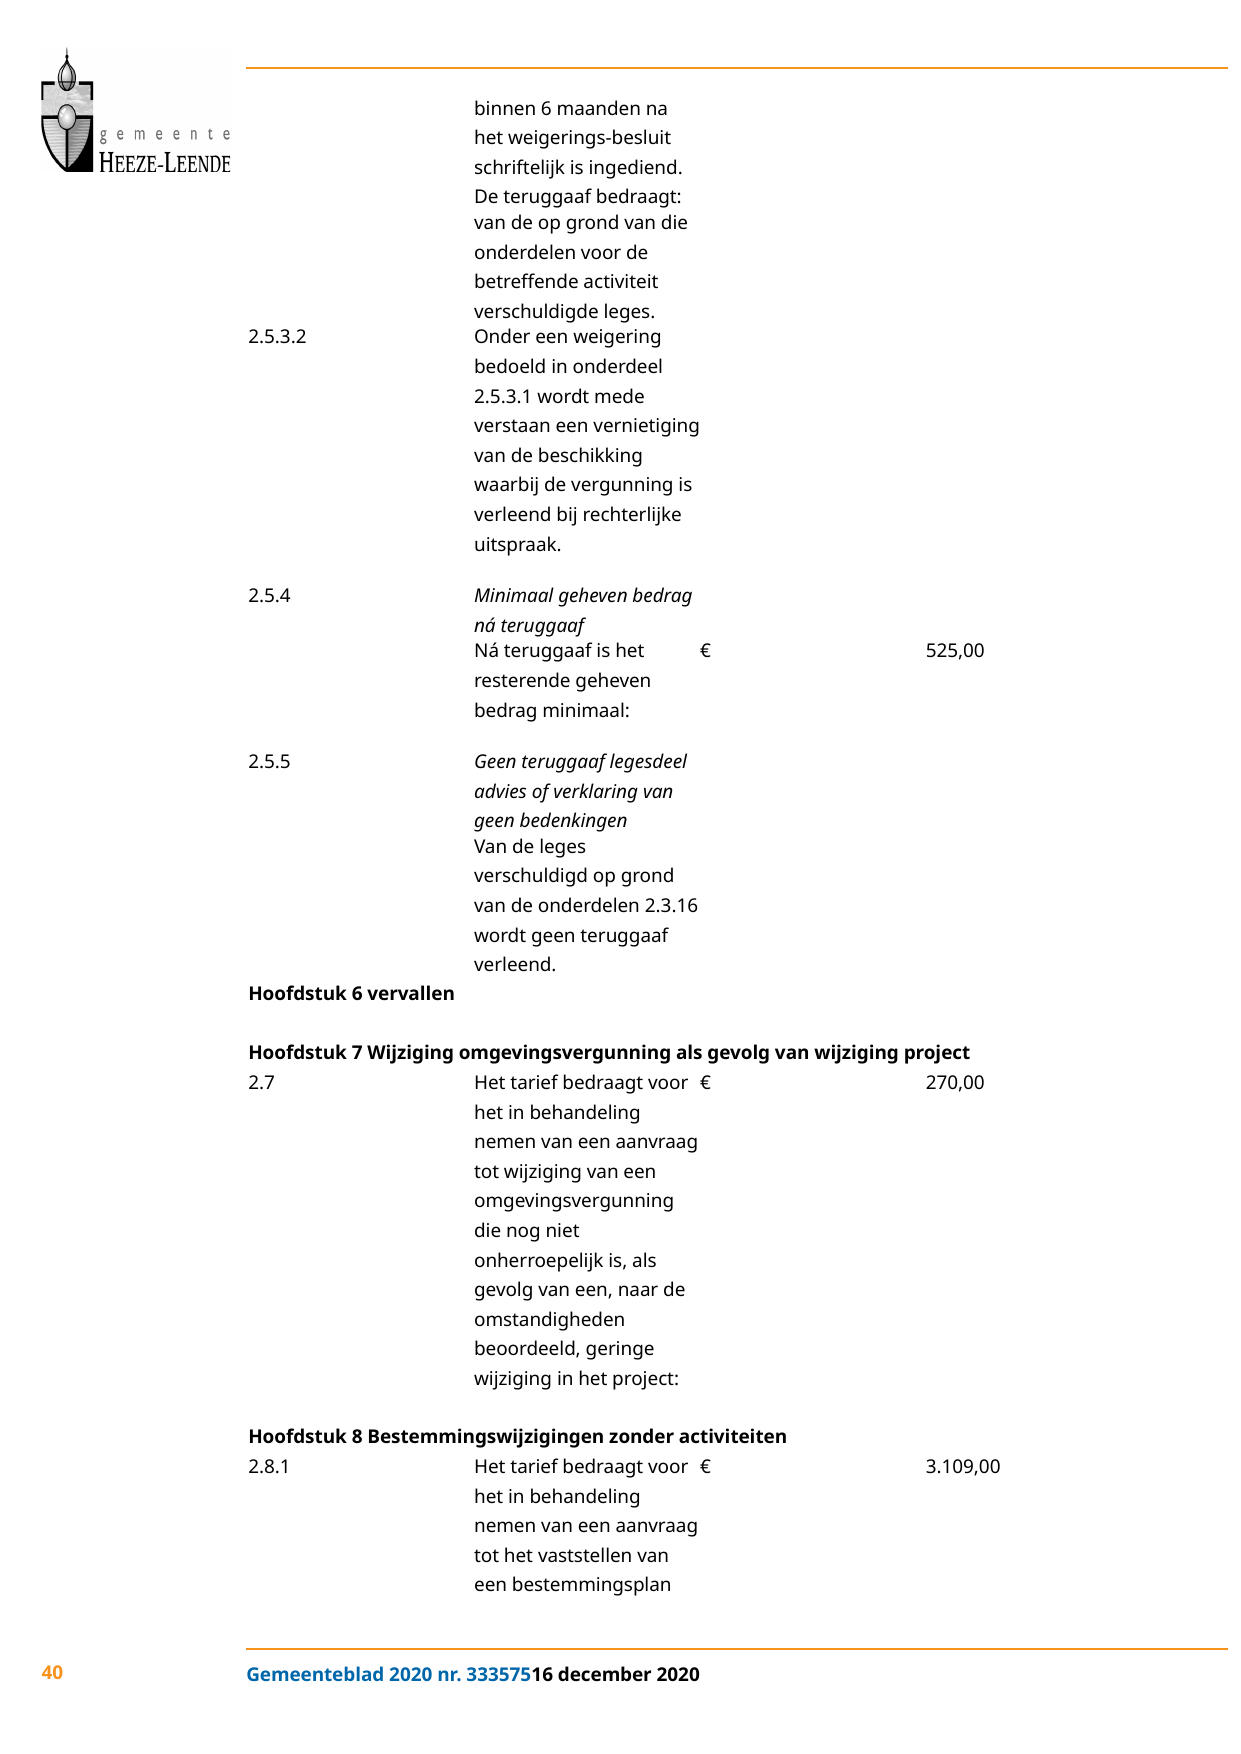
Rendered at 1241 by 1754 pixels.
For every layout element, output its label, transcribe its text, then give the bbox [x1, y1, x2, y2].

table_cell [700, 95, 926, 209]
table_cell Van de leges verschuldigd op grond van de onderdelen 2.3.16 wordt geen teruggaaf verleend. [474, 833, 700, 977]
table_cell [474, 723, 700, 748]
table_header 2.7 [248, 1069, 474, 1391]
table_cell [700, 582, 926, 638]
table_cell [248, 95, 474, 324]
table_cell [700, 748, 926, 833]
table_cell binnen 6 maanden na het weigerings-besluit schriftelijk is ingediend. De teruggaaf bedraagt: [474, 95, 700, 209]
table_cell van de op grond van die onderdelen voor de betreffende activiteit verschuldigde leges. [474, 209, 700, 324]
table_cell 2.5.5 [248, 748, 474, 833]
table_cell [926, 723, 1152, 748]
table_cell [474, 557, 700, 582]
table_header Het tarief bedraagt voor het in behandeling nemen van een aanvraag tot wijziging van een omgevingsvergunning die nog niet onherroepelijk is, als gevolg van een, naar de omstandigheden beoordeeld, geringe wijziging in het project: [474, 1069, 700, 1391]
table_cell [926, 582, 1152, 638]
table_cell [926, 209, 1152, 324]
table_cell [926, 748, 1152, 833]
table_cell [248, 638, 474, 722]
text Hoofdstuk 8 Bestemmingswijzigingen zonder activiteiten [248, 1424, 1152, 1449]
table_cell 2.5.4 [248, 582, 474, 638]
table_cell Geen teruggaaf legesdeel advies of verklaring van geen bedenkingen [474, 748, 700, 833]
table_cell [248, 557, 474, 582]
table_header € [700, 1453, 926, 1597]
table_header € [700, 1069, 926, 1391]
table_cell [926, 833, 1152, 977]
text Hoofdstuk 6 vervallen [248, 980, 1152, 1006]
table_header 2.8.1 [248, 1453, 474, 1597]
table_cell 525,00 [926, 638, 1152, 722]
table_header 270,00 [926, 1069, 1152, 1391]
table_header Het tarief bedraagt voor het in behandeling nemen van een aanvraag tot het vaststellen van een bestemmingsplan [474, 1453, 700, 1597]
table_cell [700, 209, 926, 324]
table_cell [700, 324, 926, 557]
table_cell 2.5.3.2 [248, 324, 474, 557]
table_cell Ná teruggaaf is het resterende geheven bedrag minimaal: [474, 638, 700, 722]
table_cell [926, 557, 1152, 582]
picture [41, 47, 231, 172]
table_cell [700, 833, 926, 977]
table_cell [926, 95, 1152, 209]
table_cell Onder een weigering bedoeld in onderdeel 2.5.3.1 wordt mede verstaan een vernietiging van de beschikking waarbij de vergunning is verleend bij rechterlijke uitspraak. [474, 324, 700, 557]
table_cell € [700, 638, 926, 722]
table_cell [700, 723, 926, 748]
table_cell Minimaal geheven bedrag ná teruggaaf [474, 582, 700, 638]
text Hoofdstuk 7 Wijziging omgevingsvergunning als gevolg van wijziging project [248, 1039, 1152, 1065]
table_cell [926, 324, 1152, 557]
table_header 3.109,00 [926, 1453, 1152, 1597]
table_cell [248, 723, 474, 748]
table_cell [248, 833, 474, 977]
table_cell [700, 557, 926, 582]
